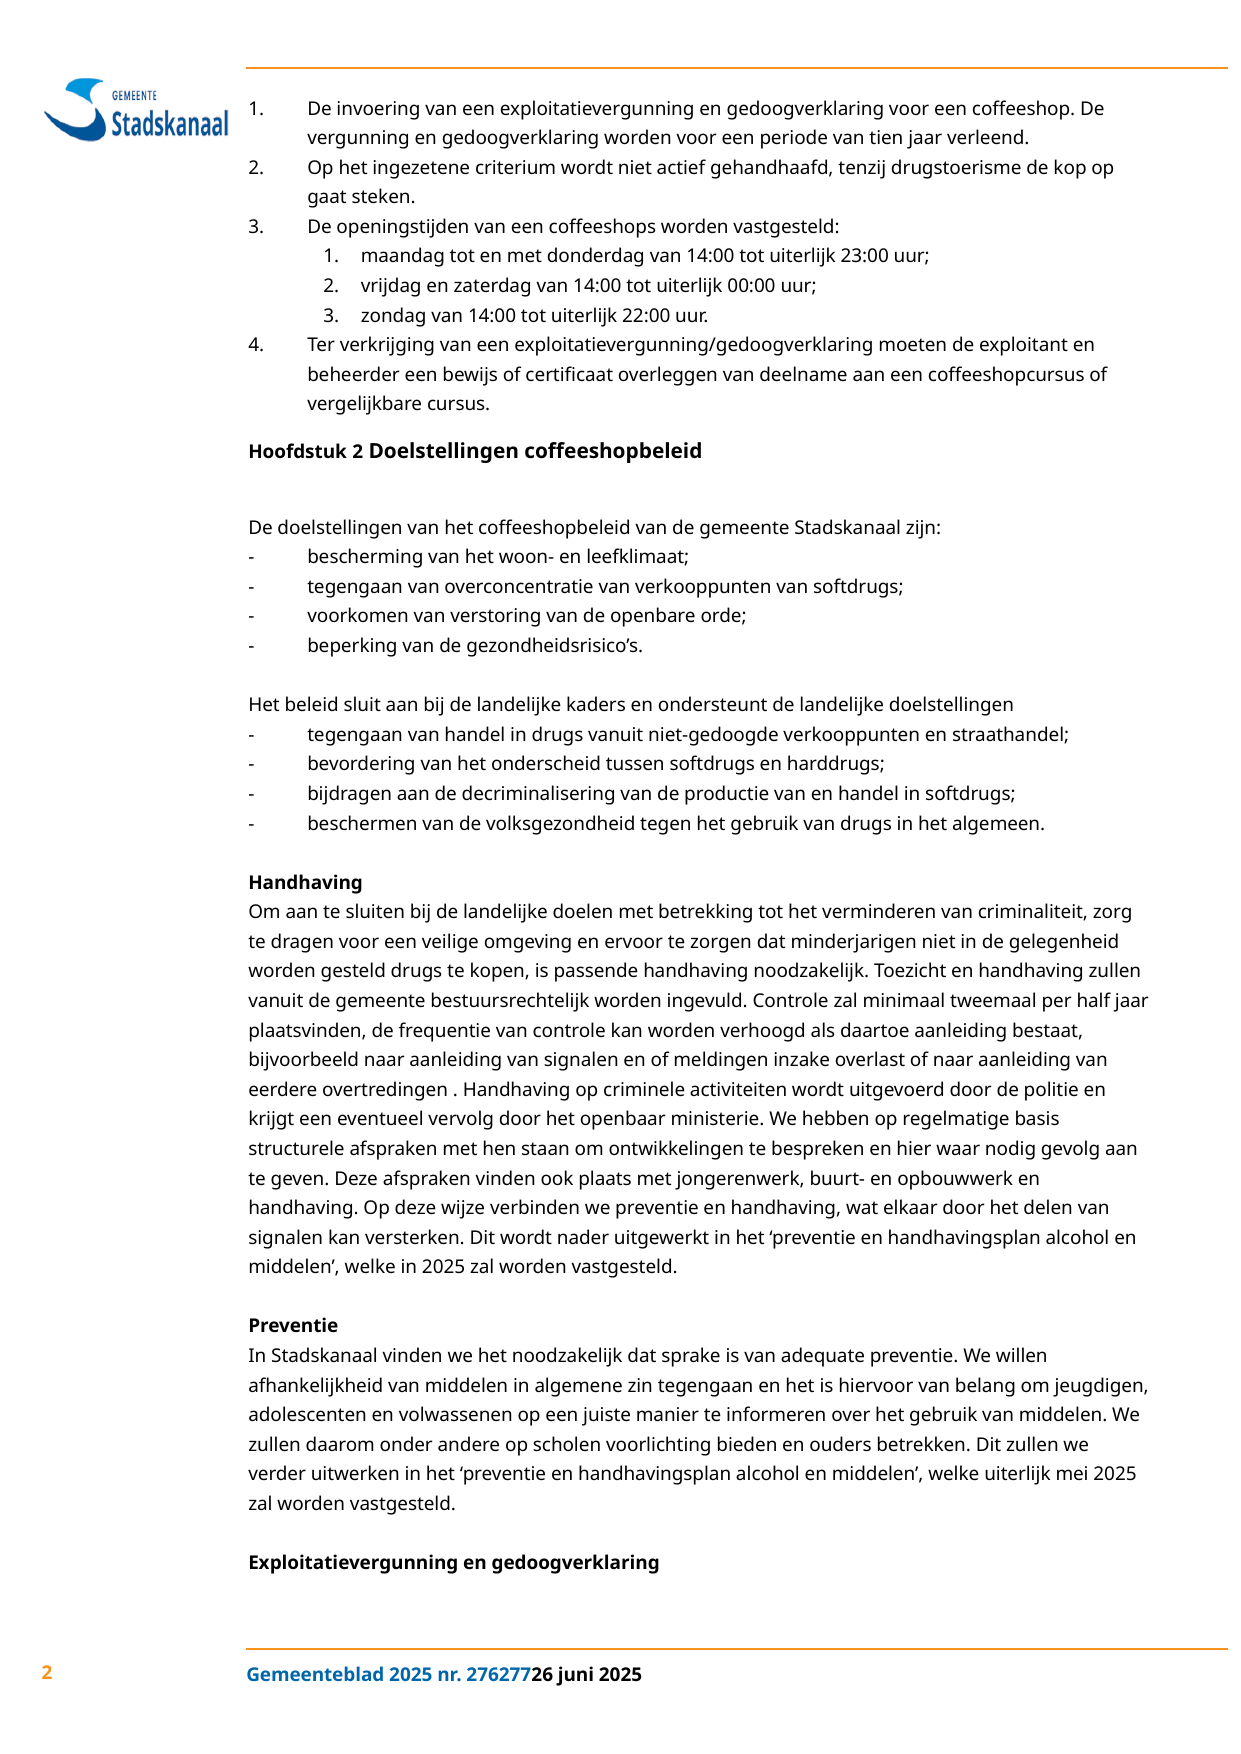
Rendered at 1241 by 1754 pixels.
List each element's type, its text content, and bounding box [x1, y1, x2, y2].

list Op het ingezetene criterium wordt niet actief gehandhaafd, tenzij drugstoerisme de kop op gaat steken. [248, 154, 1152, 209]
text Handhaving [248, 869, 1152, 895]
list De openingstijden van een coffeeshops worden vastgesteld: [248, 213, 1152, 239]
list maandag tot en met donderdag van 14:00 tot uiterlijk 23:00 uur; [323, 243, 1152, 268]
list tegengaan van handel in drugs vanuit niet-gedoogde verkooppunten en straathandel; [248, 721, 1152, 747]
text De doelstellingen van het coffeeshopbeleid van de gemeente Stadskanaal zijn: [248, 514, 1152, 540]
text Hoofdstuk 2 Doelstellingen coffeeshopbeleid [248, 436, 1152, 465]
list De invoering van een exploitatievergunning en gedoogverklaring voor een coffeeshop. De vergunning en gedoogverklaring worden voor een periode van tien jaar verleend. [248, 95, 1152, 150]
list beperking van de gezondheidsrisico’s. [248, 632, 1152, 658]
list bijdragen aan de decriminalisering van de productie van en handel in softdrugs; [248, 780, 1152, 806]
list vrijdag en zaterdag van 14:00 tot uiterlijk 00:00 uur; [323, 272, 1152, 298]
list tegengaan van overconcentratie van verkooppunten van softdrugs; [248, 573, 1152, 599]
list voorkomen van verstoring van de openbare orde; [248, 603, 1152, 628]
text Preventie [248, 1313, 1152, 1338]
text In Stadskanaal vinden we het noodzakelijk dat sprake is van adequate preventie. We willen afhankelijkheid van middelen in algemene zin tegengaan en het is hiervoor van belang om jeugdigen, adolescenten en volwassenen op een juiste manier te informeren over het gebruik van middelen. We zullen daarom onder andere op scholen voorlichting bieden en ouders betrekken. Dit zullen we verder uitwerken in het ‘preventie en handhavingsplan alcohol en middelen’, welke uiterlijk mei 2025 zal worden vastgesteld. [248, 1342, 1152, 1516]
list bescherming van het woon- en leefklimaat; [248, 543, 1152, 569]
list Ter verkrijging van een exploitatievergunning/gedoogverklaring moeten de exploitant en beheerder een bewijs of certificaat overleggen van deelname aan een coffeeshopcursus of vergelijkbare cursus. [248, 331, 1152, 416]
text Het beleid sluit aan bij de landelijke kaders en ondersteunt de landelijke doelstellingen [248, 691, 1152, 717]
list zondag van 14:00 tot uiterlijk 22:00 uur. [323, 302, 1152, 328]
text Om aan te sluiten bij de landelijke doelen met betrekking tot het verminderen van criminaliteit, zorg te dragen voor een veilige omgeving en ervoor te zorgen dat minderjarigen niet in de gelegenheid worden gesteld drugs te kopen, is passende handhaving noodzakelijk. Toezicht en handhaving zullen vanuit de gemeente bestuursrechtelijk worden ingevuld. Controle zal minimaal tweemaal per half jaar plaatsvinden, de frequentie van controle kan worden verhoogd als daartoe aanleiding bestaat, bijvoorbeeld naar aanleiding van signalen en of meldingen inzake overlast of naar aanleiding van eerdere overtredingen . Handhaving op criminele activiteiten wordt uitgevoerd door de politie en krijgt een eventueel vervolg door het openbaar ministerie. We hebben op regelmatige basis structurele afspraken met hen staan om ontwikkelingen te bespreken en hier waar nodig gevolg aan te geven. Deze afspraken vinden ook plaats met jongerenwerk, buurt- en opbouwwerk en handhaving. Op deze wijze verbinden we preventie en handhaving, wat elkaar door het delen van signalen kan versterken. Dit wordt nader uitgewerkt in het ‘preventie en handhavingsplan alcohol en middelen’, welke in 2025 zal worden vastgesteld. [248, 898, 1152, 1279]
list bevordering van het onderscheid tussen softdrugs en harddrugs; [248, 751, 1152, 776]
list beschermen van de volksgezondheid tegen het gebruik van drugs in het algemeen. [248, 810, 1152, 836]
text Exploitatievergunning en gedoogverklaring [248, 1549, 1152, 1575]
picture [41, 47, 231, 172]
